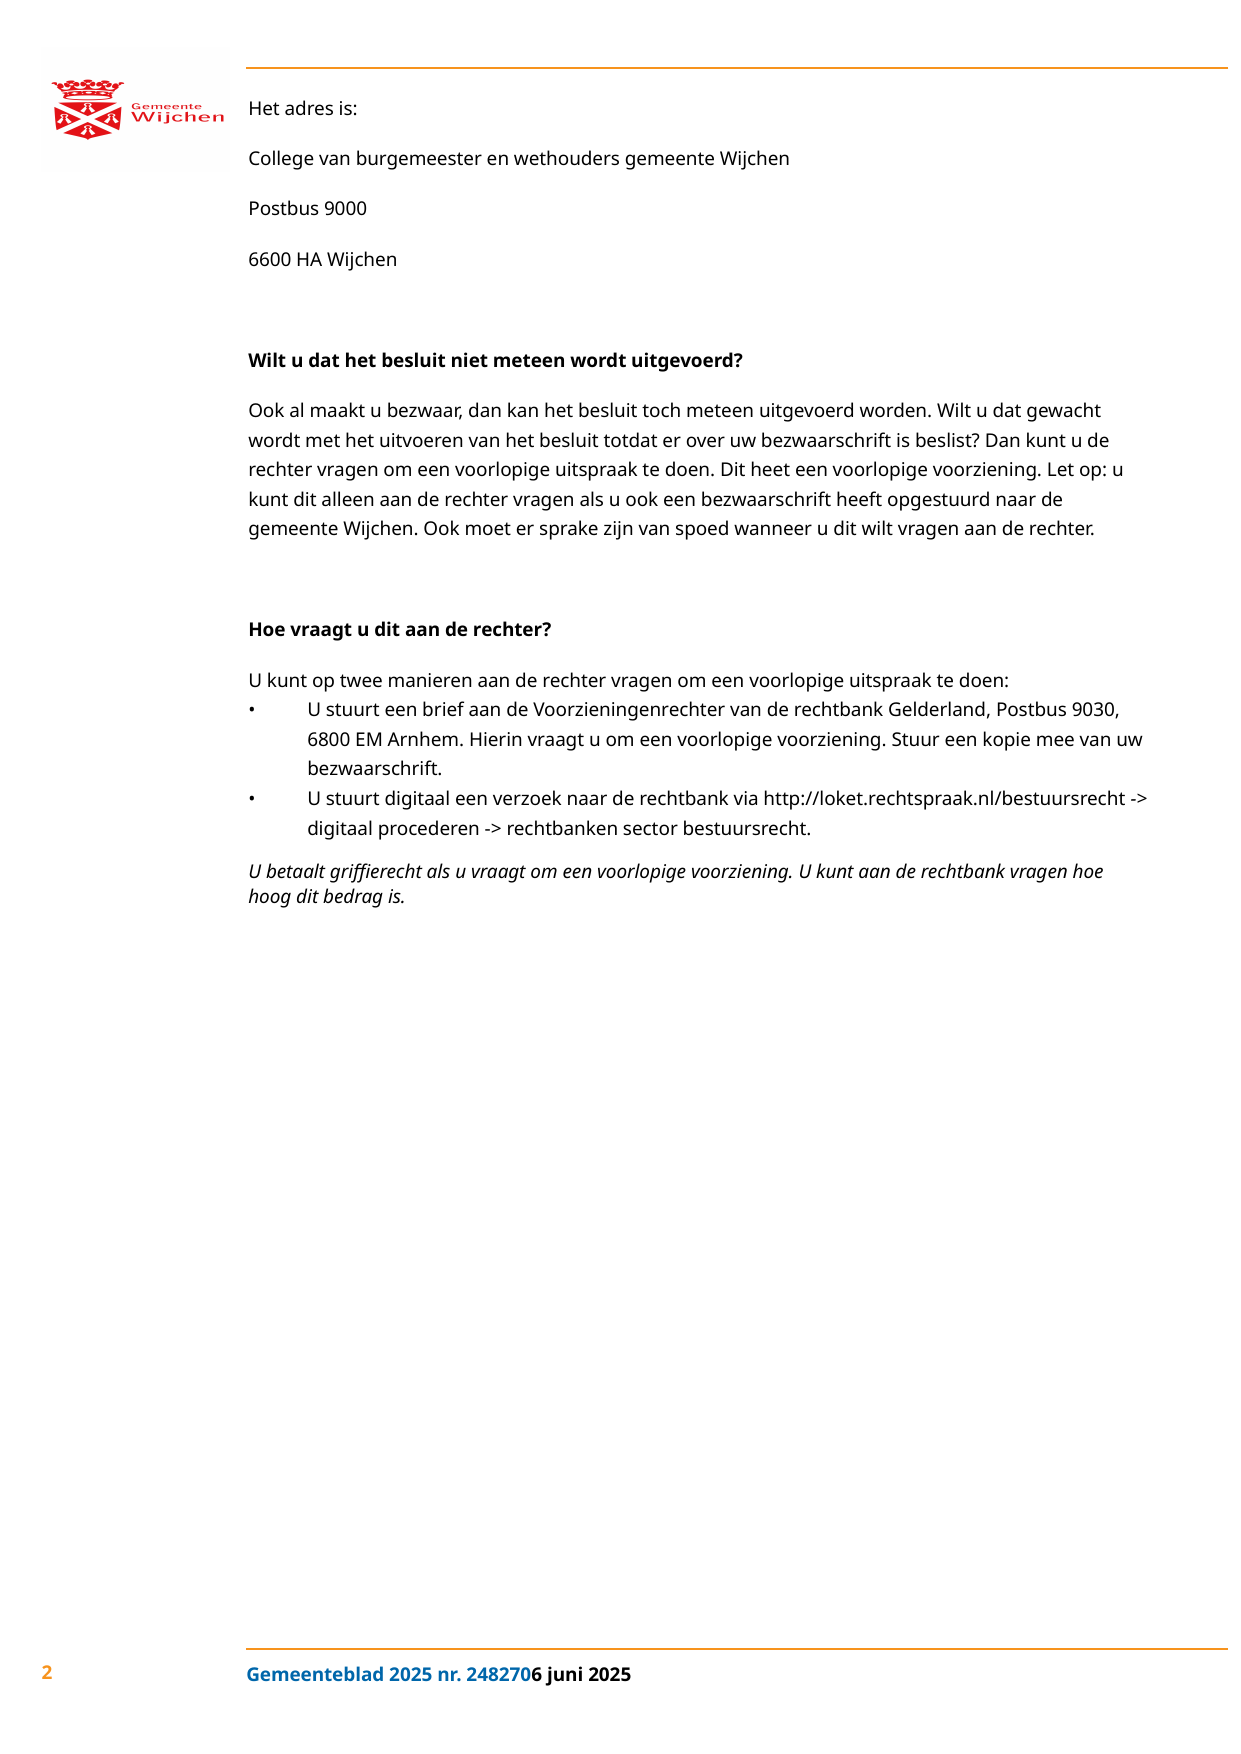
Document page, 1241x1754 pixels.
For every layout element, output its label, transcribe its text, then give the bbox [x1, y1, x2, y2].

text 6600 HA Wijchen [248, 246, 1152, 272]
text U betaalt griffierecht als u vraagt om een voorlopige voorziening. U kunt aan de rechtbank vragen hoe hoog dit bedrag is. [248, 858, 1152, 909]
list U stuurt digitaal een verzoek naar de rechtbank via http://loket.rechtspraak.nl/bestuursrecht -> digitaal procederen -> rechtbanken sector bestuursrecht. [248, 785, 1152, 841]
list U stuurt een brief aan de Voorzieningenrechter van de rechtbank Gelderland, Postbus 9030, 6800 EM Arnhem. Hierin vraagt u om een voorlopige voorziening. Stuur een kopie mee van uw bezwaarschrift. [248, 696, 1152, 781]
text Ook al maakt u bezwaar, dan kan het besluit toch meteen uitgevoerd worden. Wilt u dat gewacht wordt met het uitvoeren van het besluit totdat er over uw bezwaarschrift is beslist? Dan kunt u de rechter vragen om een voorlopige uitspraak te doen. Dit heet een voorlopige voorziening. Let op: u kunt dit alleen aan de rechter vragen als u ook een bezwaarschrift heeft opgestuurd naar de gemeente Wijchen. Ook moet er sprake zijn van spoed wanneer u dit wilt vragen aan de rechter. [248, 397, 1152, 541]
text Wilt u dat het besluit niet meteen wordt uitgevoerd? [248, 347, 1152, 373]
text Het adres is: [248, 95, 1152, 121]
text Postbus 9000 [248, 196, 1152, 221]
text College van burgemeester en wethouders gemeente Wijchen [248, 145, 1152, 171]
picture [41, 47, 231, 172]
text Hoe vraagt u dit aan de rechter? [248, 616, 1152, 642]
text U kunt op twee manieren aan de rechter vragen om een voorlopige uitspraak te doen: [248, 667, 1152, 693]
